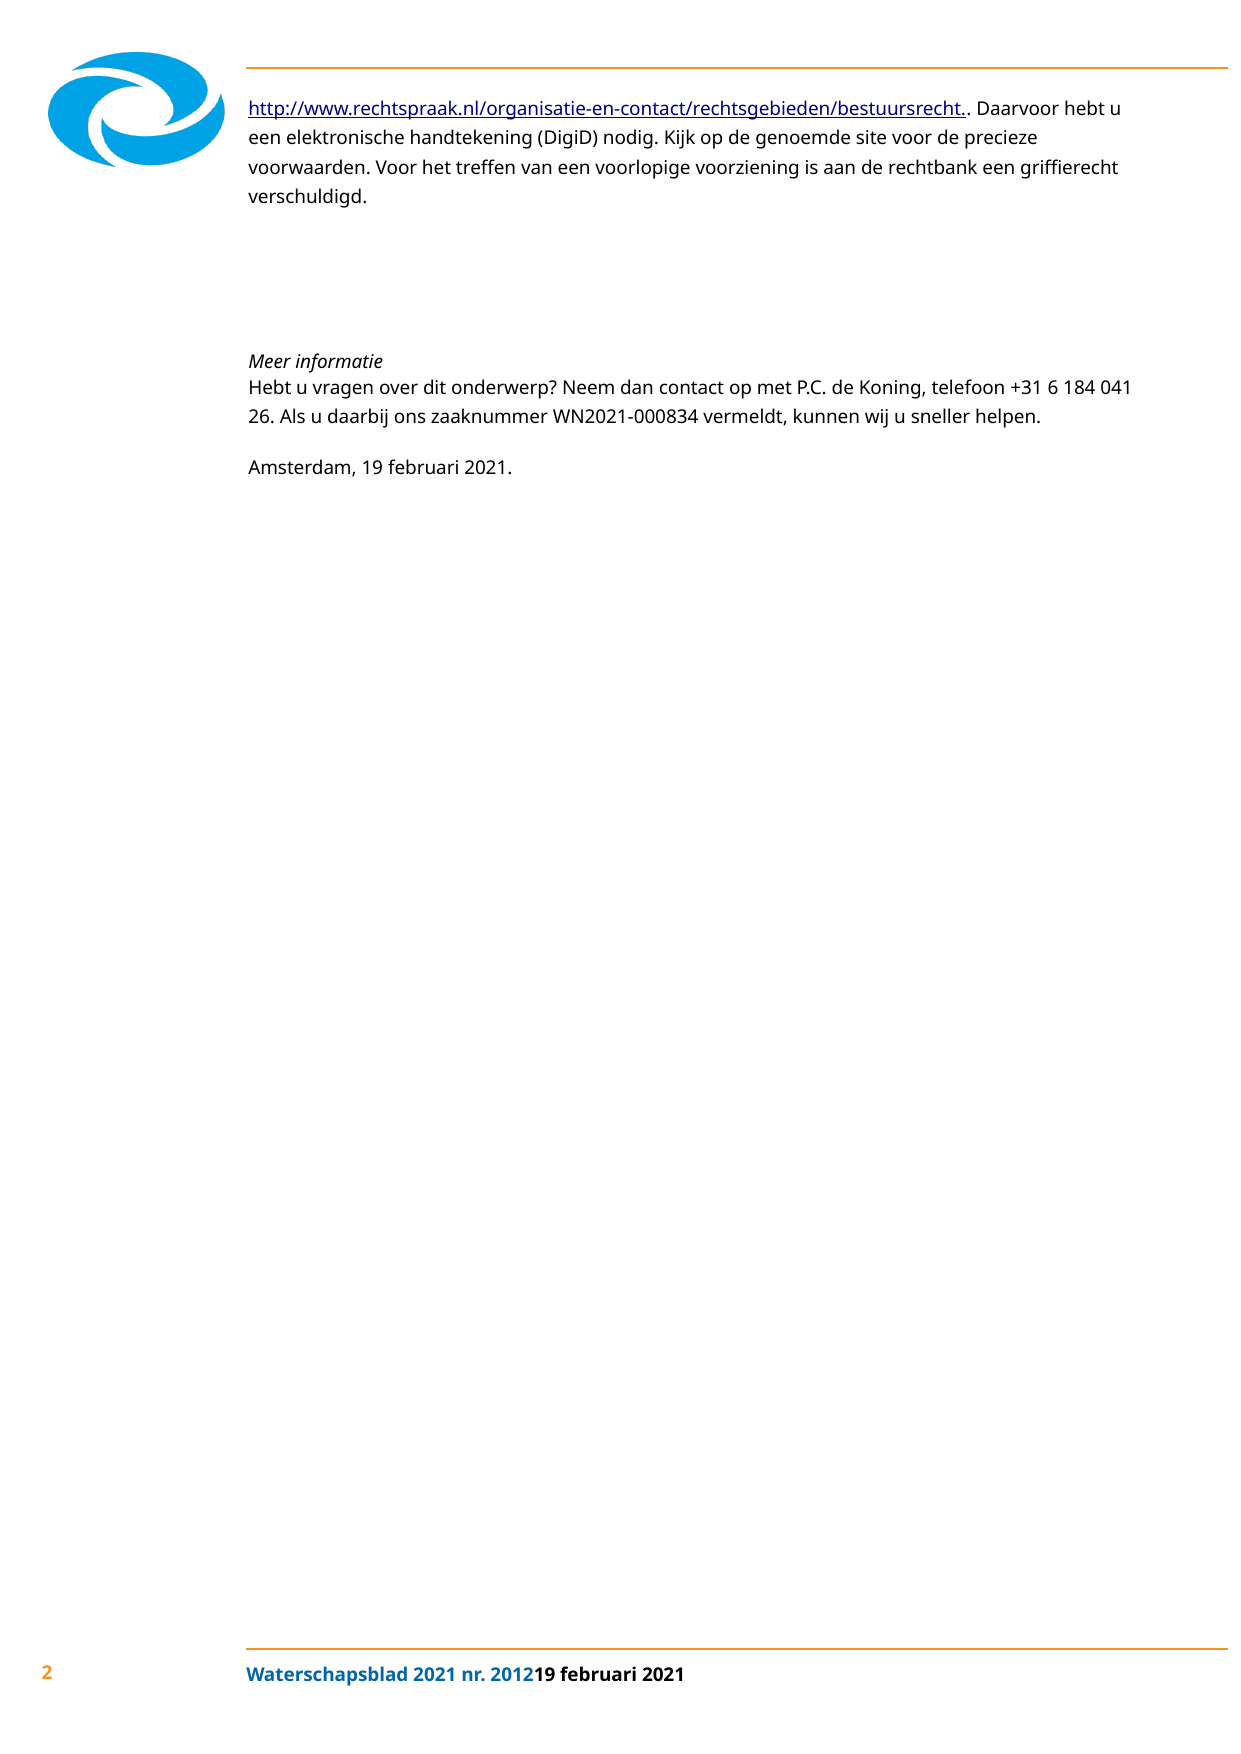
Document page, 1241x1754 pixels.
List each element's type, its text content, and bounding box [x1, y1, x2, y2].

text Amsterdam, 19 februari 2021. [248, 454, 1152, 480]
picture [41, 47, 231, 172]
text Meer informatie [248, 348, 1152, 374]
text Hebt u vragen over dit onderwerp? Neem dan contact op met P.C. de Koning, telefoon +31 6 184 041 26. Als u daarbij ons zaaknummer WN2021-000834 vermeldt, kunnen wij u sneller helpen. [248, 374, 1152, 429]
text http://www.rechtspraak.nl/organisatie-en-contact/rechtsgebieden/bestuursrecht.. Daarvoor hebt u een elektronische handtekening (DigiD) nodig. Kijk op de genoemde site voor de precieze voorwaarden. Voor het treffen van een voorlopige voorziening is aan de rechtbank een griffierecht verschuldigd. [248, 95, 1152, 209]
